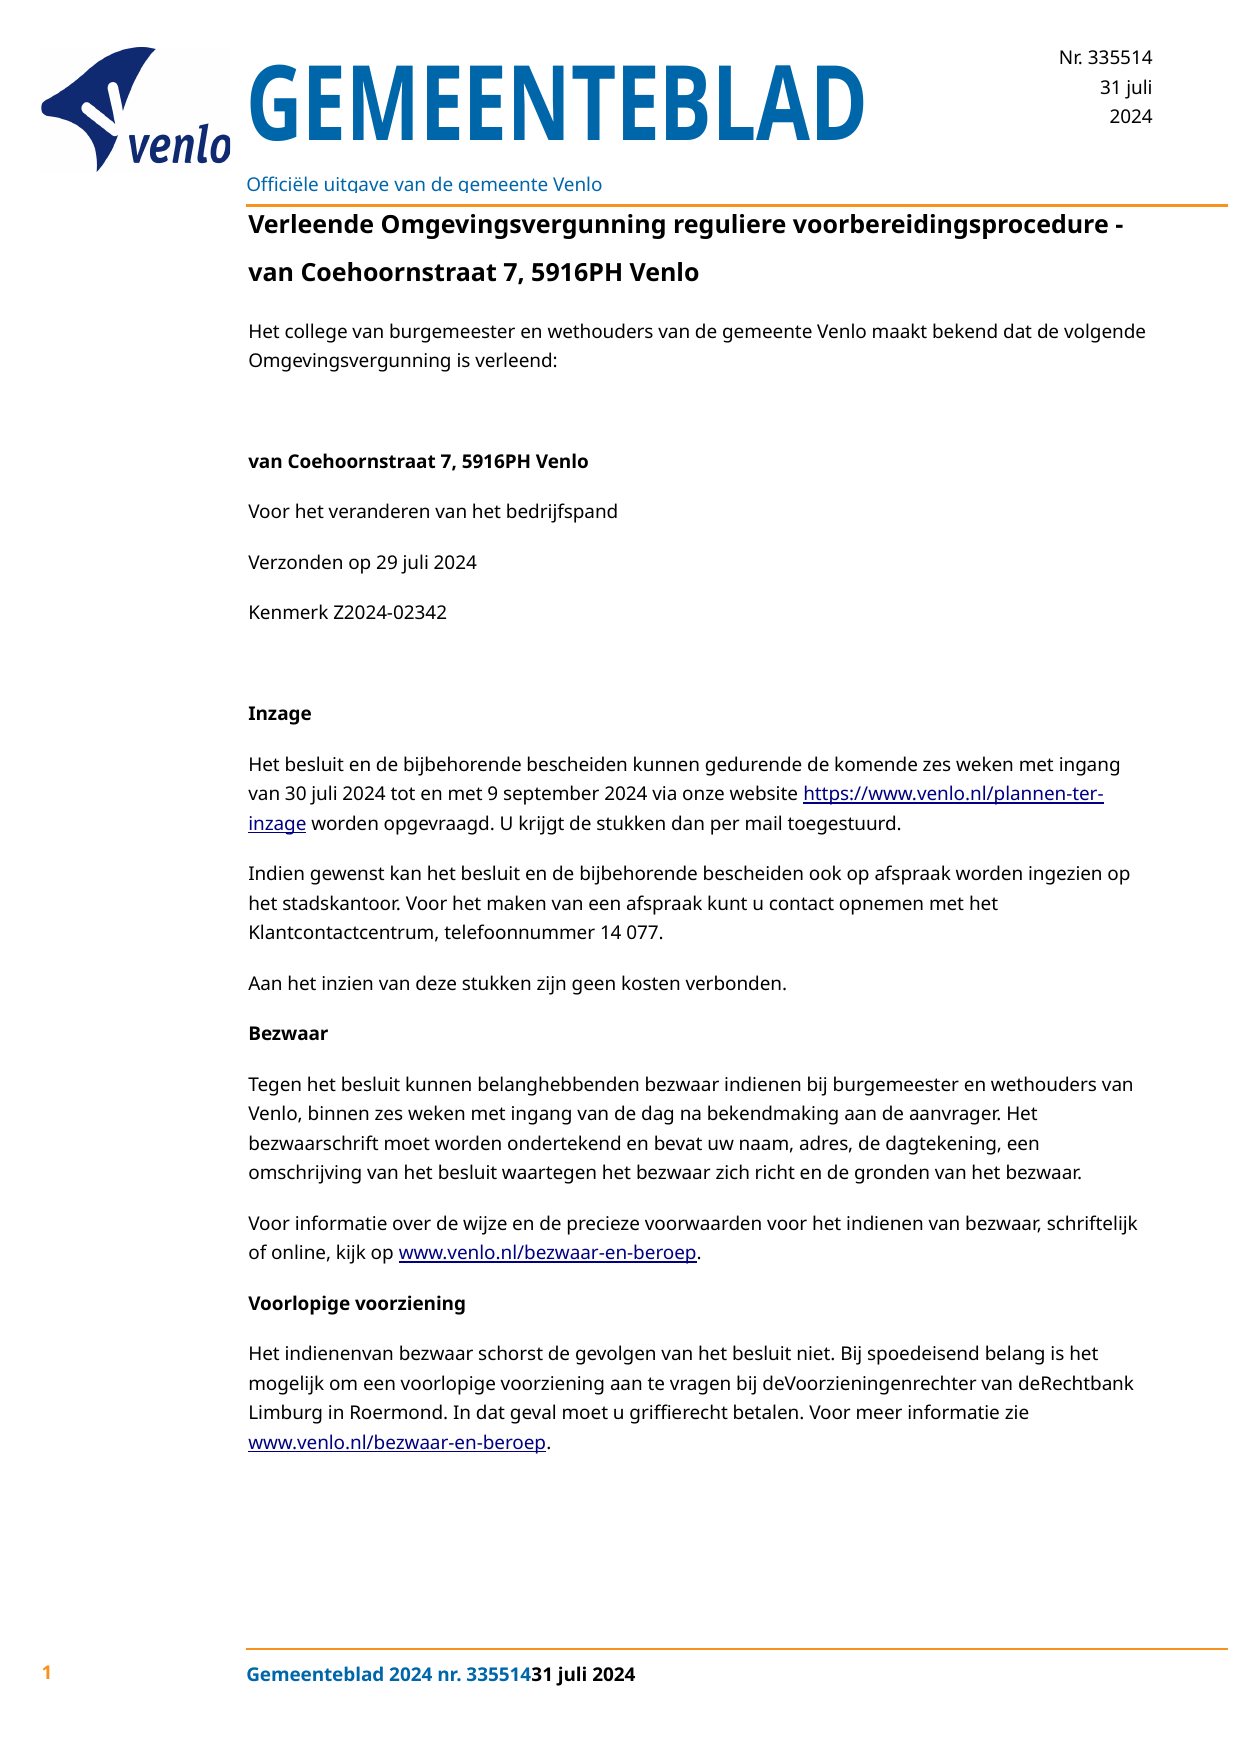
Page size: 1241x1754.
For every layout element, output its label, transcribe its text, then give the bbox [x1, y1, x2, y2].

text Voorlopige voorziening [248, 1290, 1152, 1316]
text Kenmerk Z2024-02342 [248, 599, 1152, 625]
text van Coehoornstraat 7, 5916PH Venlo [248, 448, 1152, 474]
text Het college van burgemeester en wethouders van de gemeente Venlo maakt bekend dat de volgende Omgevingsvergunning is verleend: [248, 318, 1152, 373]
text Het besluit en de bijbehorende bescheiden kunnen gedurende de komende zes weken met ingang van 30 juli 2024 tot en met 9 september 2024 via onze website https://www.venlo.nl/plannen-ter-inzage worden opgevraagd. U krijgt de stukken dan per mail toegestuurd. [248, 751, 1152, 836]
text Voor het veranderen van het bedrijfspand [248, 499, 1152, 524]
picture [41, 47, 231, 172]
text Aan het inzien van deze stukken zijn geen kosten verbonden. [248, 970, 1152, 996]
text Verleende Omgevingsvergunning reguliere voorbereidingsprocedure - van Coehoornstraat 7, 5916PH Venlo [248, 207, 1152, 288]
text Indien gewenst kan het besluit en de bijbehorende bescheiden ook op afspraak worden ingezien op het stadskantoor. Voor het maken van een afspraak kunt u contact opnemen met het Klantcontactcentrum, telefoonnummer 14 077. [248, 860, 1152, 945]
text Het indienenvan bezwaar schorst de gevolgen van het besluit niet. Bij spoedeisend belang is het mogelijk om een voorlopige voorziening aan te vragen bij deVoorzieningenrechter van deRechtbank Limburg in Roermond. In dat geval moet u griffierecht betalen. Voor meer informatie zie www.venlo.nl/bezwaar-en-beroep. [248, 1340, 1152, 1455]
text Inzage [248, 700, 1152, 726]
text Tegen het besluit kunnen belanghebbenden bezwaar indienen bij burgemeester en wethouders van Venlo, binnen zes weken met ingang van de dag na bekendmaking aan de aanvrager. Het bezwaarschrift moet worden ondertekend en bevat uw naam, adres, de dagtekening, een omschrijving van het besluit waartegen het bezwaar zich richt en de gronden van het bezwaar. [248, 1071, 1152, 1185]
text Verzonden op 29 juli 2024 [248, 549, 1152, 575]
text Voor informatie over de wijze en de precieze voorwaarden voor het indienen van bezwaar, schriftelijk of online, kijk op www.venlo.nl/bezwaar-en-beroep. [248, 1210, 1152, 1265]
text Bezwaar [248, 1020, 1152, 1046]
